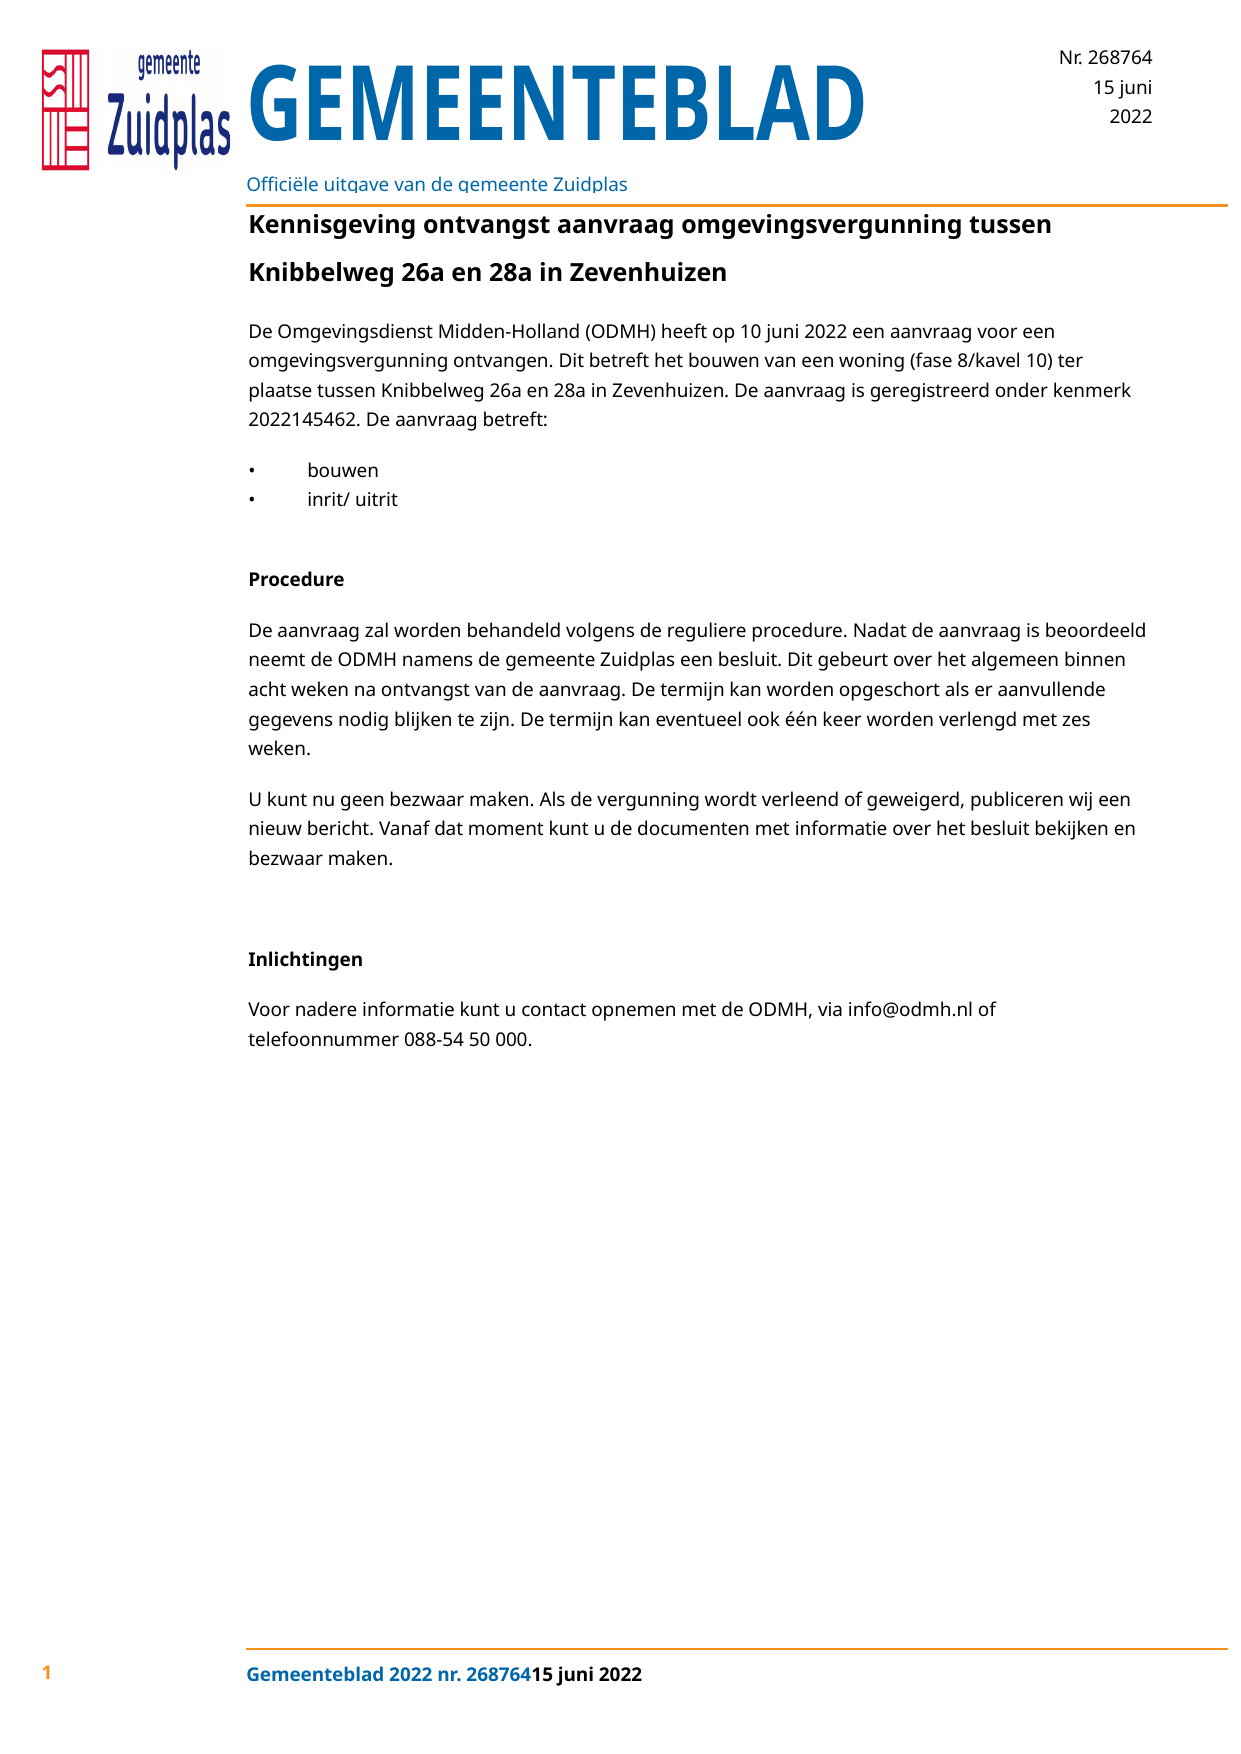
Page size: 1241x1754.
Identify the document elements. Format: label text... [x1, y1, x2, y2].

picture [41, 47, 231, 172]
text Kennisgeving ontvangst aanvraag omgevingsvergunning tussen Knibbelweg 26a en 28a in Zevenhuizen [248, 207, 1152, 288]
list bouwen [248, 457, 1152, 483]
text De Omgevingsdienst Midden-Holland (ODMH) heeft op 10 juni 2022 een aanvraag voor een omgevingsvergunning ontvangen. Dit betreft het bouwen van een woning (fase 8/kavel 10) ter plaatse tussen Knibbelweg 26a en 28a in Zevenhuizen. De aanvraag is geregistreerd onder kenmerk 2022145462. De aanvraag betreft: [248, 318, 1152, 432]
text U kunt nu geen bezwaar maken. Als de vergunning wordt verleend of geweigerd, publiceren wij een nieuw bericht. Vanaf dat moment kunt u de documenten met informatie over het besluit bekijken en bezwaar maken. [248, 786, 1152, 871]
text Inlichtingen [248, 946, 1152, 972]
text De aanvraag zal worden behandeld volgens de reguliere procedure. Nadat de aanvraag is beoordeeld neemt de ODMH namens de gemeente Zuidplas een besluit. Dit gebeurt over het algemeen binnen acht weken na ontvangst van de aanvraag. De termijn kan worden opgeschort als er aanvullende gegevens nodig blijken te zijn. De termijn kan eventueel ook één keer worden verlengd met zes weken. [248, 617, 1152, 761]
text Voor nadere informatie kunt u contact opnemen met de ODMH, via info@odmh.nl of telefoonnummer 088-54 50 000. [248, 996, 1152, 1052]
list inrit/ uitrit [248, 487, 1152, 512]
text Procedure [248, 567, 1152, 592]
